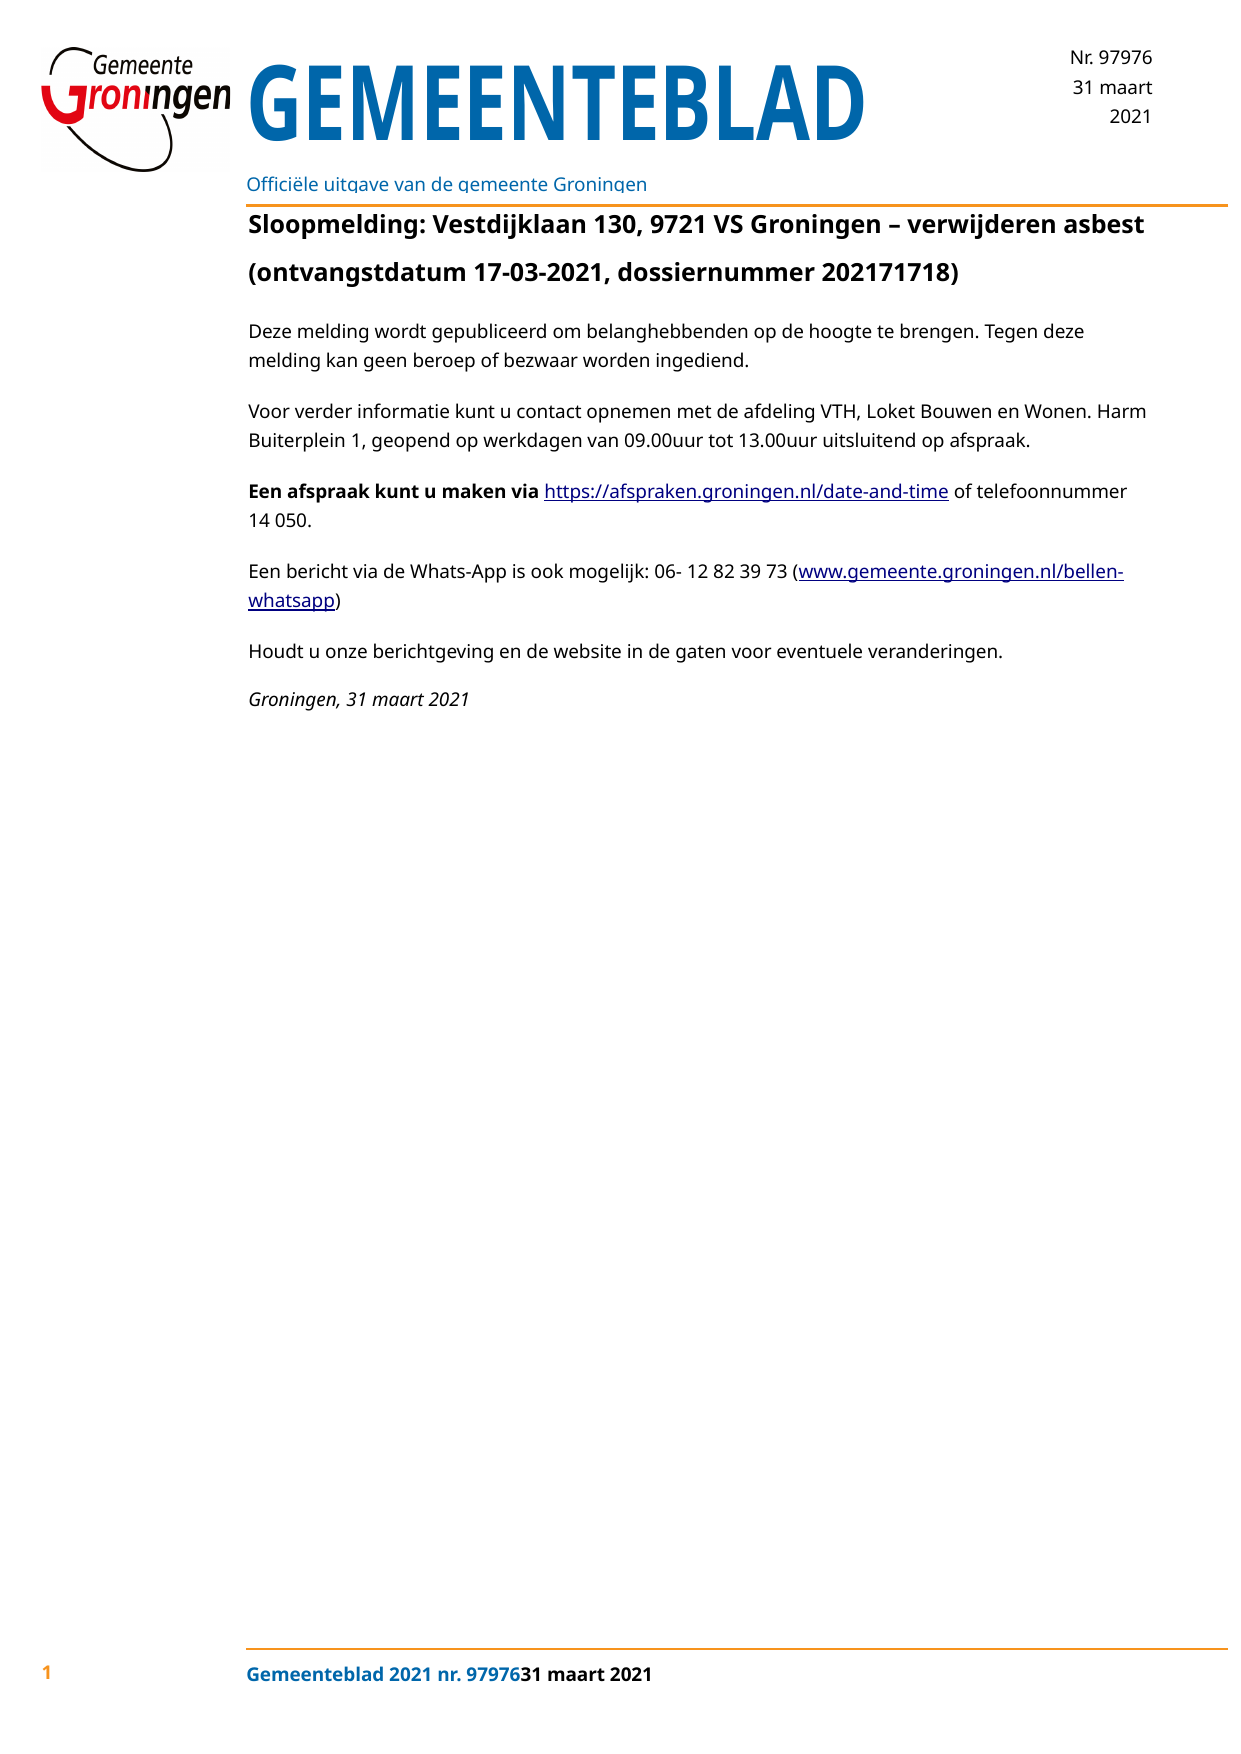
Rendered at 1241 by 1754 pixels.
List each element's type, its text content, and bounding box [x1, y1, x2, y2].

text Deze melding wordt gepubliceerd om belanghebbenden op de hoogte te brengen. Tegen deze melding kan geen beroep of bezwaar worden ingediend. [248, 318, 1152, 373]
text Groningen, 31 maart 2021 [248, 686, 1152, 711]
text Een bericht via de Whats-App is ook mogelijk: 06- 12 82 39 73 (www.gemeente.groningen.nl/bellen-whatsapp) [248, 558, 1152, 613]
text Een afspraak kunt u maken via https://afspraken.groningen.nl/date-and-time of telefoonnummer 14 050. [248, 478, 1152, 533]
text Houdt u onze berichtgeving en de website in de gaten voor eventuele veranderingen. [248, 638, 1152, 664]
text Voor verder informatie kunt u contact opnemen met de afdeling VTH, Loket Bouwen en Wonen. Harm Buiterplein 1, geopend op werkdagen van 09.00uur tot 13.00uur uitsluitend op afspraak. [248, 398, 1152, 453]
picture [41, 47, 231, 172]
text Sloopmelding: Vestdijklaan 130, 9721 VS Groningen – verwijderen asbest (ontvangstdatum 17-03-2021, dossiernummer 202171718) [248, 207, 1152, 288]
